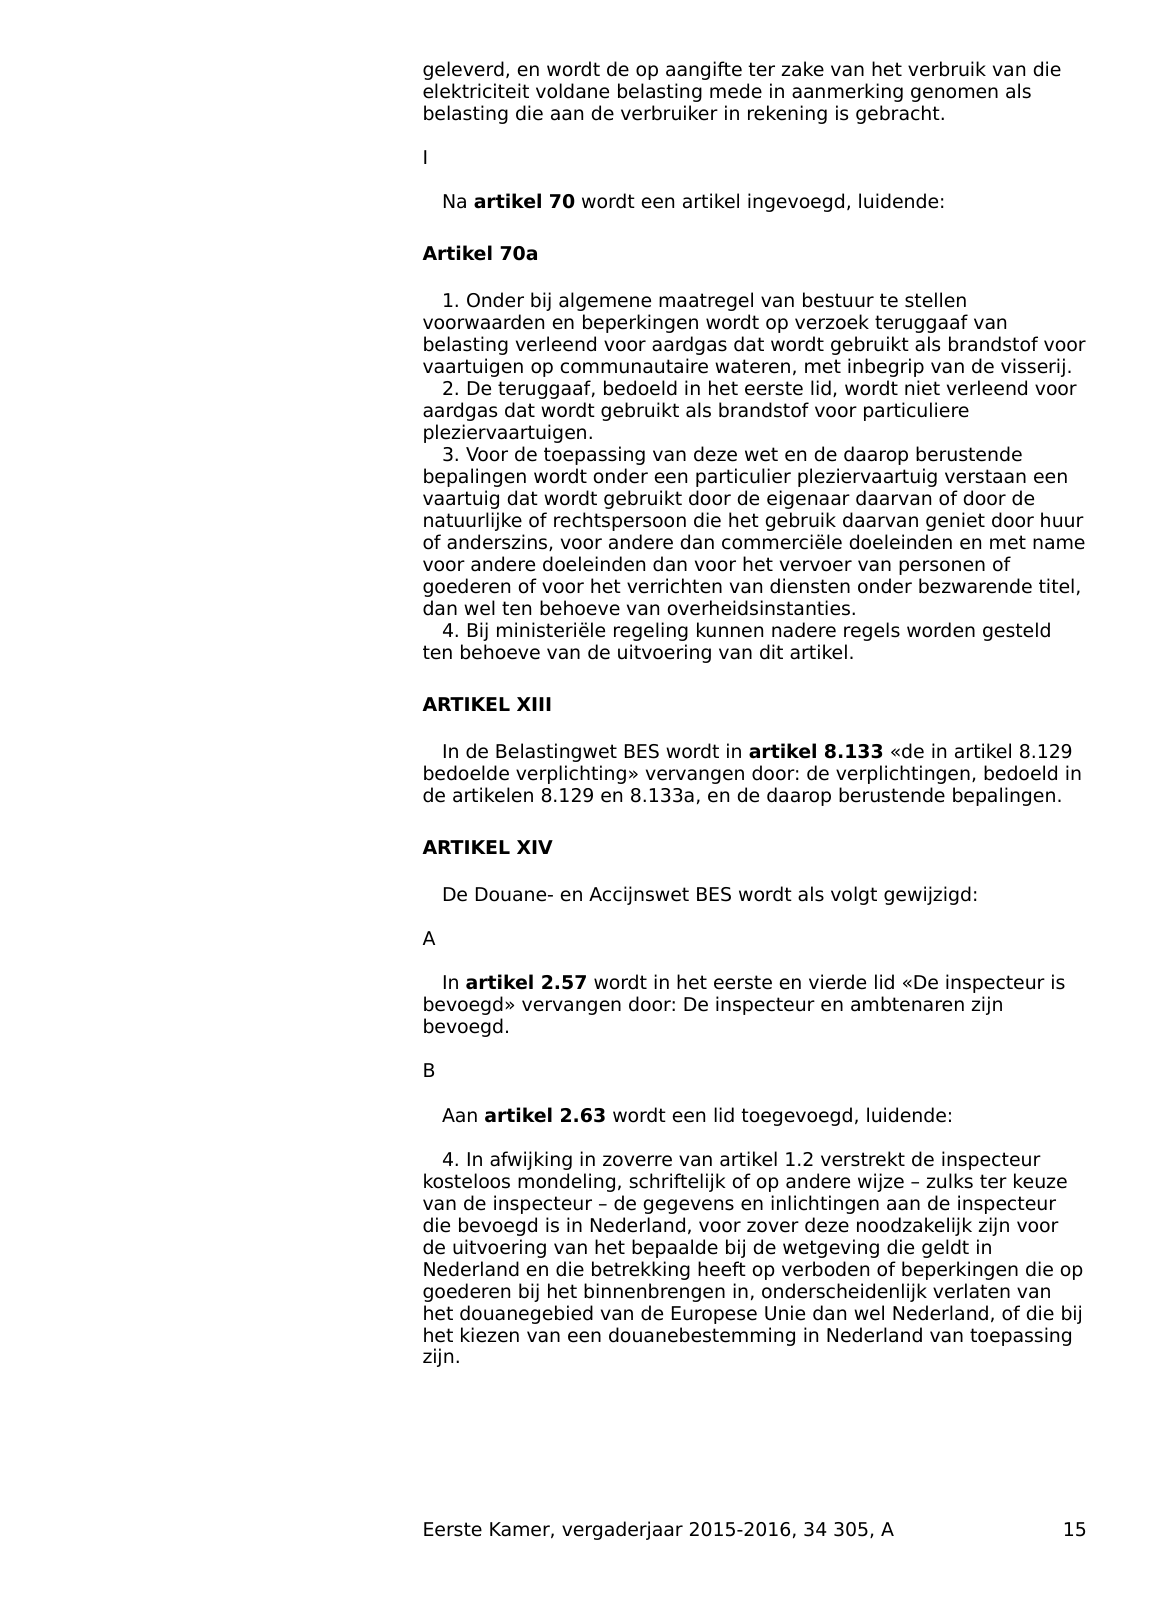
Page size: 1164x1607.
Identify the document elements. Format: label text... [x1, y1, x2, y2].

text Na artikel 70 wordt een artikel ingevoegd, luidende: [422, 191, 1087, 213]
text geleverd, en wordt de op aangifte ter zake van het verbruik van die elektriciteit voldane belasting mede in aanmerking genomen als belasting die aan de verbruiker in rekening is gebracht. [422, 59, 1087, 125]
text I [422, 147, 1087, 169]
text 4. In afwijking in zoverre van artikel 1.2 verstrekt de inspecteur kosteloos mondeling, schriftelijk of op andere wijze – zulks ter keuze van de inspecteur – de gegevens en inlichtingen aan de inspecteur die bevoegd is in Nederland, voor zover deze noodzakelijk zijn voor de uitvoering van het bepaalde bij de wetgeving die geldt in Nederland en die betrekking heeft op verboden of beperkingen die op goederen bij het binnenbrengen in, onderscheidenlijk verlaten van het douanegebied van de Europese Unie dan wel Nederland, of die bij het kiezen van een douanebestemming in Nederland van toepassing zijn. [422, 1149, 1087, 1368]
text In artikel 2.57 wordt in het eerste en vierde lid «De inspecteur is bevoegd» vervangen door: De inspecteur en ambtenaren zijn bevoegd. [422, 972, 1087, 1038]
text Aan artikel 2.63 wordt een lid toegevoegd, luidende: [422, 1104, 1087, 1126]
subtitle ARTIKEL XIV [422, 837, 1087, 859]
text B [422, 1060, 1087, 1082]
text 1. Onder bij algemene maatregel van bestuur te stellen voorwaarden en beperkingen wordt op verzoek teruggaaf van belasting verleend voor aardgas dat wordt gebruikt als brandstof voor vaartuigen op communautaire wateren, met inbegrip van de visserij. [422, 290, 1087, 378]
text 2. De teruggaaf, bedoeld in het eerste lid, wordt niet verleend voor aardgas dat wordt gebruikt als brandstof voor particuliere pleziervaartuigen. [422, 378, 1087, 444]
text 3. Voor de toepassing van deze wet en de daarop berustende bepalingen wordt onder een particulier pleziervaartuig verstaan een vaartuig dat wordt gebruikt door de eigenaar daarvan of door de natuurlijke of rechtspersoon die het gebruik daarvan geniet door huur of anderszins, voor andere dan commerciële doeleinden en met name voor andere doeleinden dan voor het vervoer van personen of goederen of voor het verrichten van diensten onder bezwarende titel, dan wel ten behoeve van overheidsinstanties. [422, 444, 1087, 620]
subtitle ARTIKEL XIII [422, 694, 1087, 716]
text De Douane- en Accijnswet BES wordt als volgt gewijzigd: [422, 884, 1087, 906]
text A [422, 928, 1087, 950]
text 4. Bij ministeriële regeling kunnen nadere regels worden gesteld ten behoeve van de uitvoering van dit artikel. [422, 620, 1087, 664]
subtitle Artikel 70a [422, 243, 1087, 265]
text In de Belastingwet BES wordt in artikel 8.133 «de in artikel 8.129 bedoelde verplichting» vervangen door: de verplichtingen, bedoeld in de artikelen 8.129 en 8.133a, en de daarop berustende bepalingen. [422, 741, 1087, 807]
